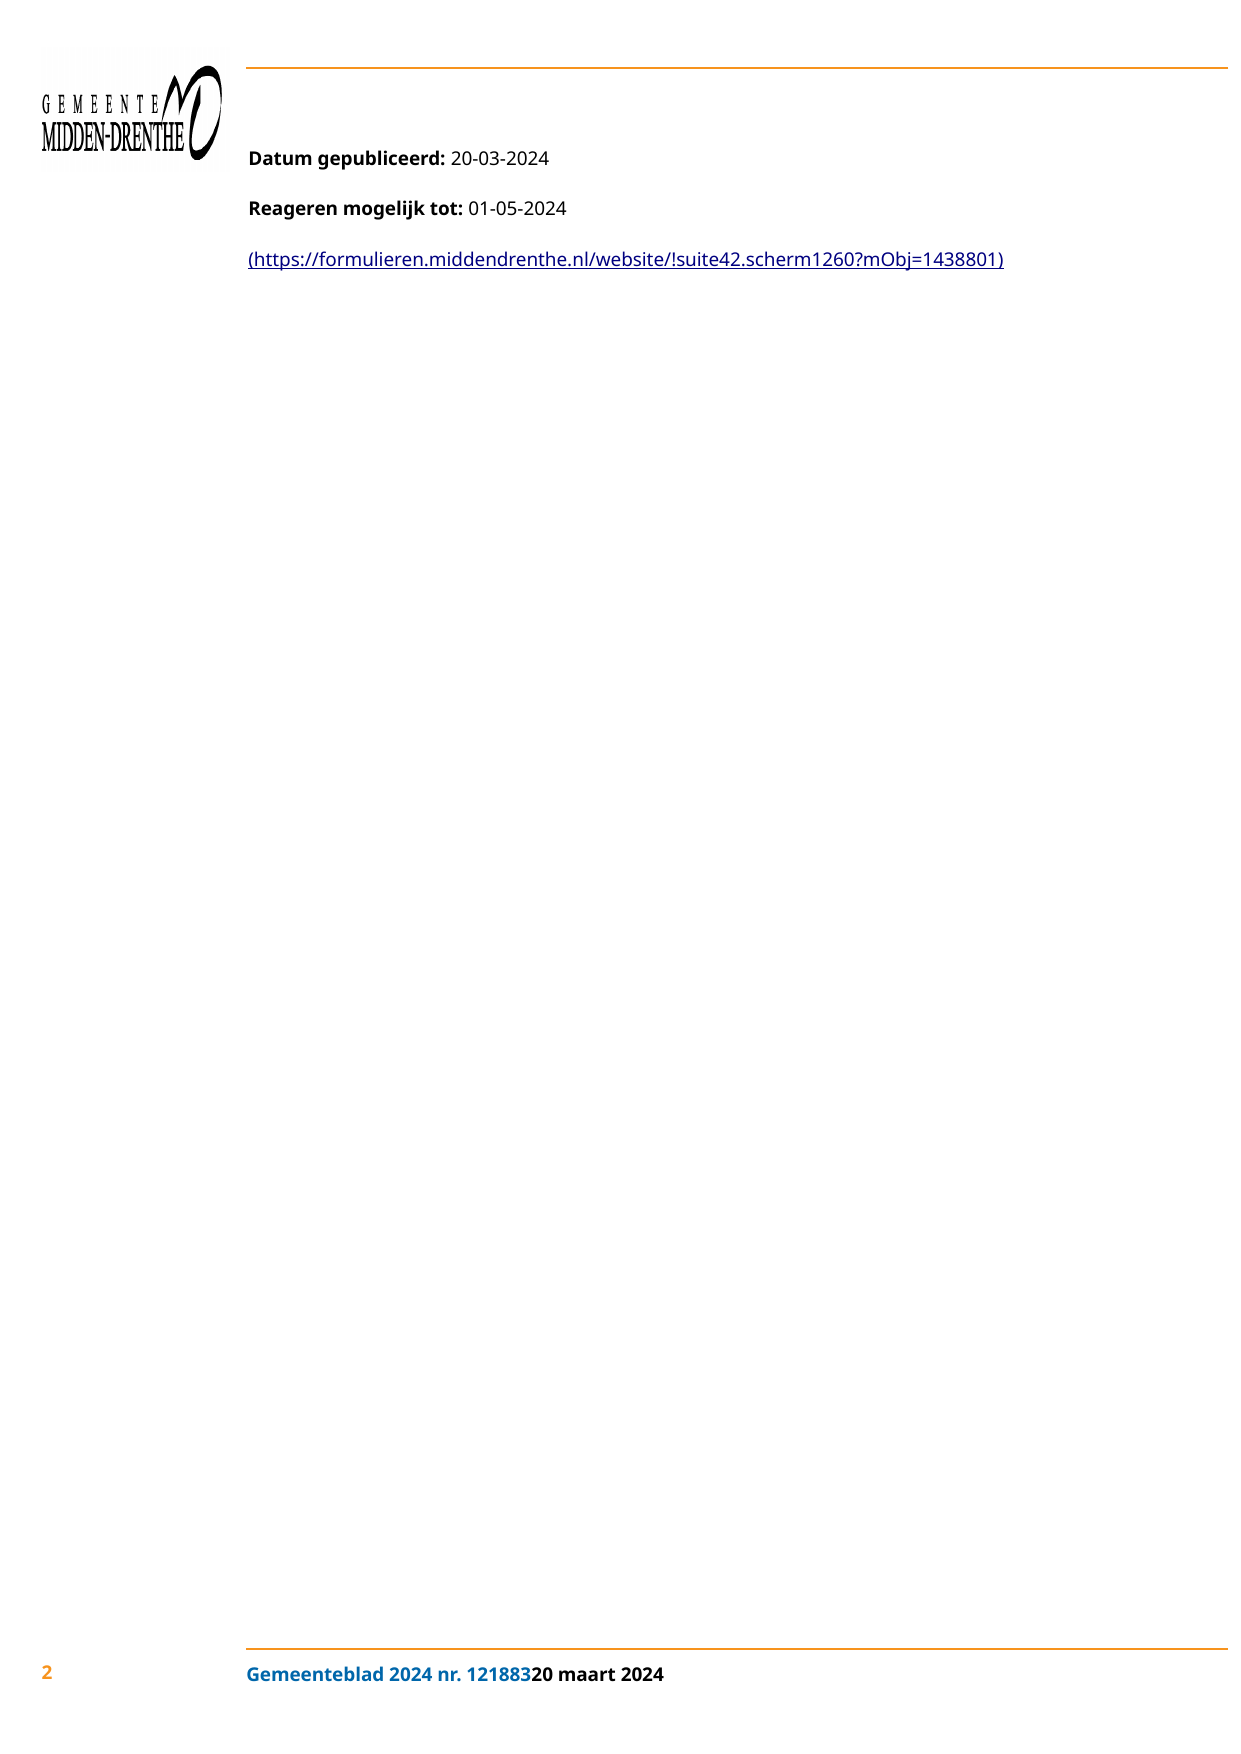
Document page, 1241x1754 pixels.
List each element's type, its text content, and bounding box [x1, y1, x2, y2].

text Reageren mogelijk tot: 01-05-2024 [248, 196, 1152, 221]
text (https://formulieren.middendrenthe.nl/website/!suite42.scherm1260?mObj=1438801) [248, 246, 1152, 272]
picture [41, 47, 231, 172]
text Datum gepubliceerd: 20-03-2024 [248, 145, 1152, 171]
